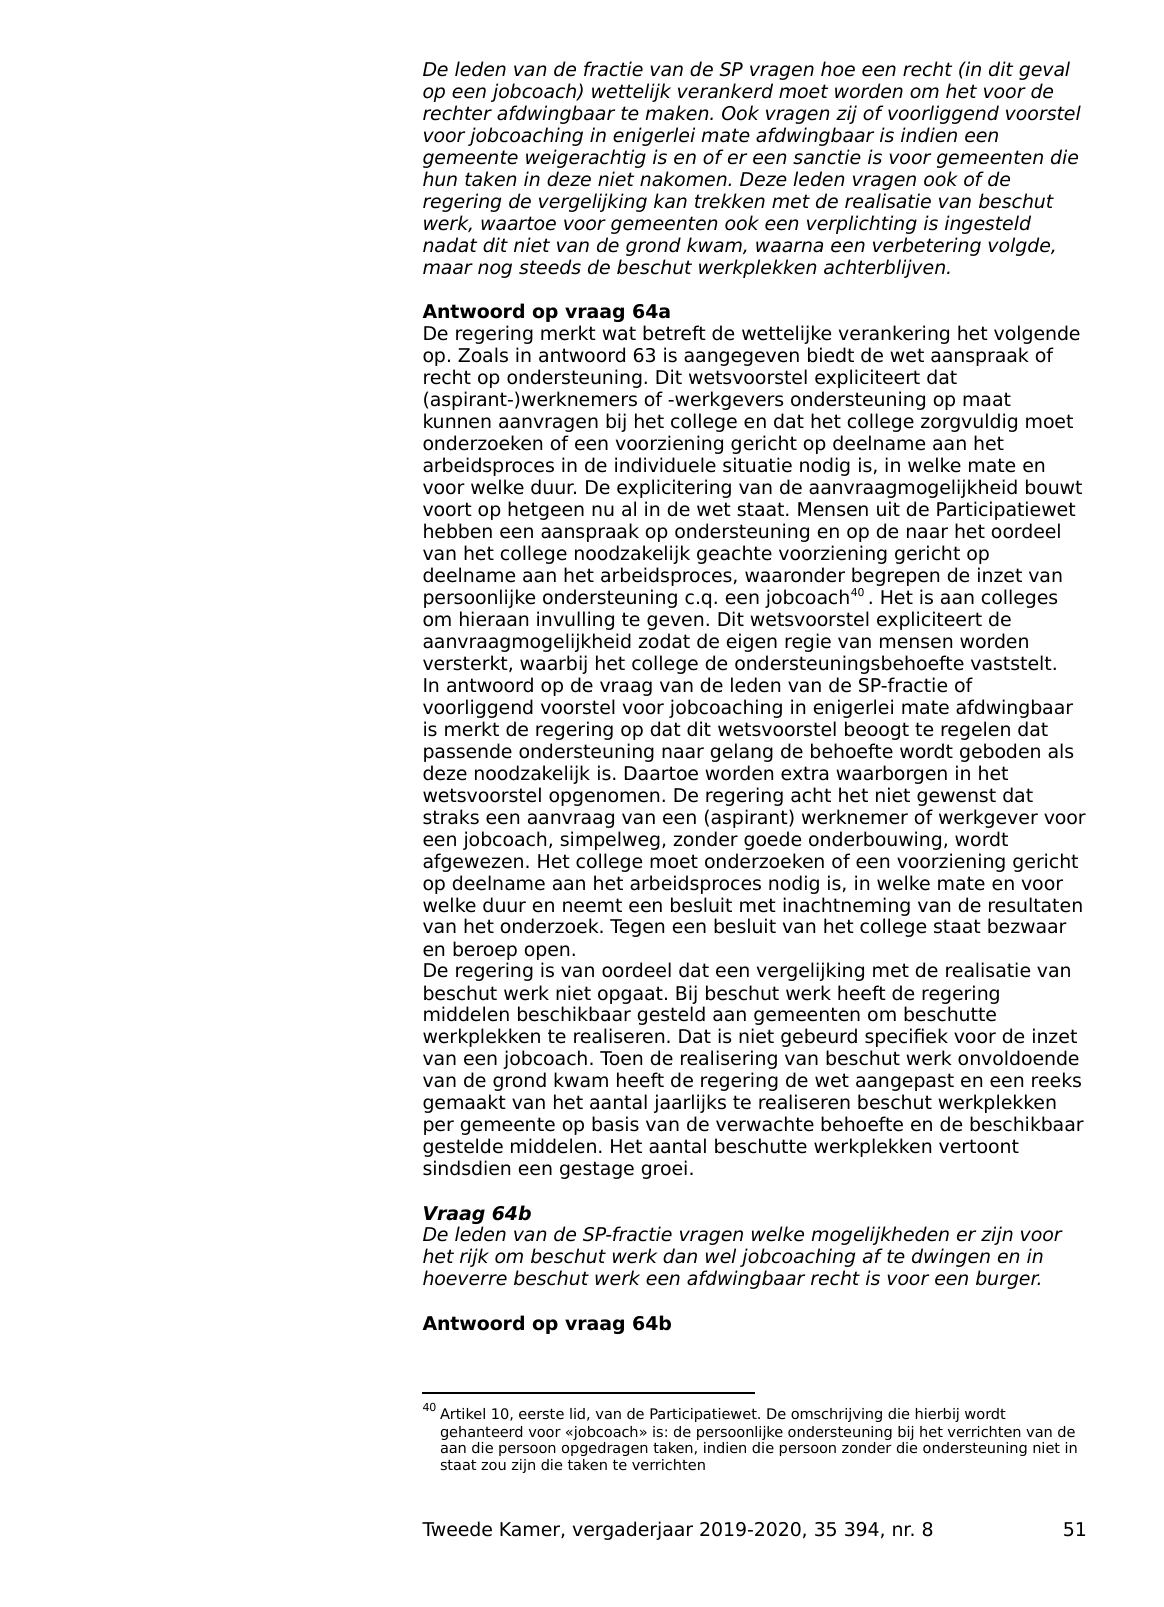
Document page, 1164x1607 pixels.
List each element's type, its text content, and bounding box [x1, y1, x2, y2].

text De leden van de SP-fractie vragen welke mogelijkheden er zijn voor het rijk om beschut werk dan wel jobcoaching af te dwingen en in hoeverre beschut werk een afdwingbaar recht is voor een burger. [422, 1224, 1087, 1290]
text De regering merkt wat betreft de wettelijke verankering het volgende op. Zoals in antwoord 63 is aangegeven biedt de wet aanspraak of recht op ondersteuning. Dit wetsvoorstel expliciteert dat (aspirant-)werknemers of -werkgevers ondersteuning op maat kunnen aanvragen bij het college en dat het college zorgvuldig moet onderzoeken of een voorziening gericht op deelname aan het arbeidsproces in de individuele situatie nodig is, in welke mate en voor welke duur. De explicitering van de aanvraagmogelijkheid bouwt voort op hetgeen nu al in de wet staat. Mensen uit de Participatiewet hebben een aanspraak op ondersteuning en op de naar het oordeel van het college noodzakelijk geachte voorziening gericht op deelname aan het arbeidsproces, waaronder begrepen de inzet van persoonlijke ondersteuning c.q. een jobcoach. Het is aan colleges om hieraan invulling te geven. Dit wetsvoorstel expliciteert de aanvraagmogelijkheid zodat de eigen regie van mensen worden versterkt, waarbij het college de ondersteuningsbehoefte vaststelt. [422, 323, 1087, 675]
text Antwoord op vraag 64b [422, 1312, 1087, 1334]
text De leden van de fractie van de SP vragen hoe een recht (in dit geval op een jobcoach) wettelijk verankerd moet worden om het voor de rechter afdwingbaar te maken. Ook vragen zij of voorliggend voorstel voor jobcoaching in enigerlei mate afdwingbaar is indien een gemeente weigerachtig is en of er een sanctie is voor gemeenten die hun taken in deze niet nakomen. Deze leden vragen ook of de regering de vergelijking kan trekken met de realisatie van beschut werk, waartoe voor gemeenten ook een verplichting is ingesteld nadat dit niet van de grond kwam, waarna een verbetering volgde, maar nog steeds de beschut werkplekken achterblijven. [422, 59, 1087, 279]
text Vraag 64b [422, 1202, 1087, 1224]
text In antwoord op de vraag van de leden van de SP-fractie of voorliggend voorstel voor jobcoaching in enigerlei mate afdwingbaar is merkt de regering op dat dit wetsvoorstel beoogt te regelen dat passende ondersteuning naar gelang de behoefte wordt geboden als deze noodzakelijk is. Daartoe worden extra waarborgen in het wetsvoorstel opgenomen. De regering acht het niet gewenst dat straks een aanvraag van een (aspirant) werknemer of werkgever voor een jobcoach, simpelweg, zonder goede onderbouwing, wordt afgewezen. Het college moet onderzoeken of een voorziening gericht op deelname aan het arbeidsproces nodig is, in welke mate en voor welke duur en neemt een besluit met inachtneming van de resultaten van het onderzoek. Tegen een besluit van het college staat bezwaar en beroep open. [422, 675, 1087, 960]
text Antwoord op vraag 64a [422, 301, 1087, 323]
text Artikel 10, eerste lid, van de Participatiewet. De omschrijving die hierbij wordt gehanteerd voor «jobcoach» is: de persoonlijke ondersteuning bij het verrichten van de aan die persoon opgedragen taken, indien die persoon zonder die ondersteuning niet in staat zou zijn die taken te verrichten [422, 1402, 1087, 1474]
text De regering is van oordeel dat een vergelijking met de realisatie van beschut werk niet opgaat. Bij beschut werk heeft de regering middelen beschikbaar gesteld aan gemeenten om beschutte werkplekken te realiseren. Dat is niet gebeurd specifiek voor de inzet van een jobcoach. Toen de realisering van beschut werk onvoldoende van de grond kwam heeft de regering de wet aangepast en een reeks gemaakt van het aantal jaarlijks te realiseren beschut werkplekken per gemeente op basis van de verwachte behoefte en de beschikbaar gestelde middelen. Het aantal beschutte werkplekken vertoont sindsdien een gestage groei. [422, 960, 1087, 1180]
